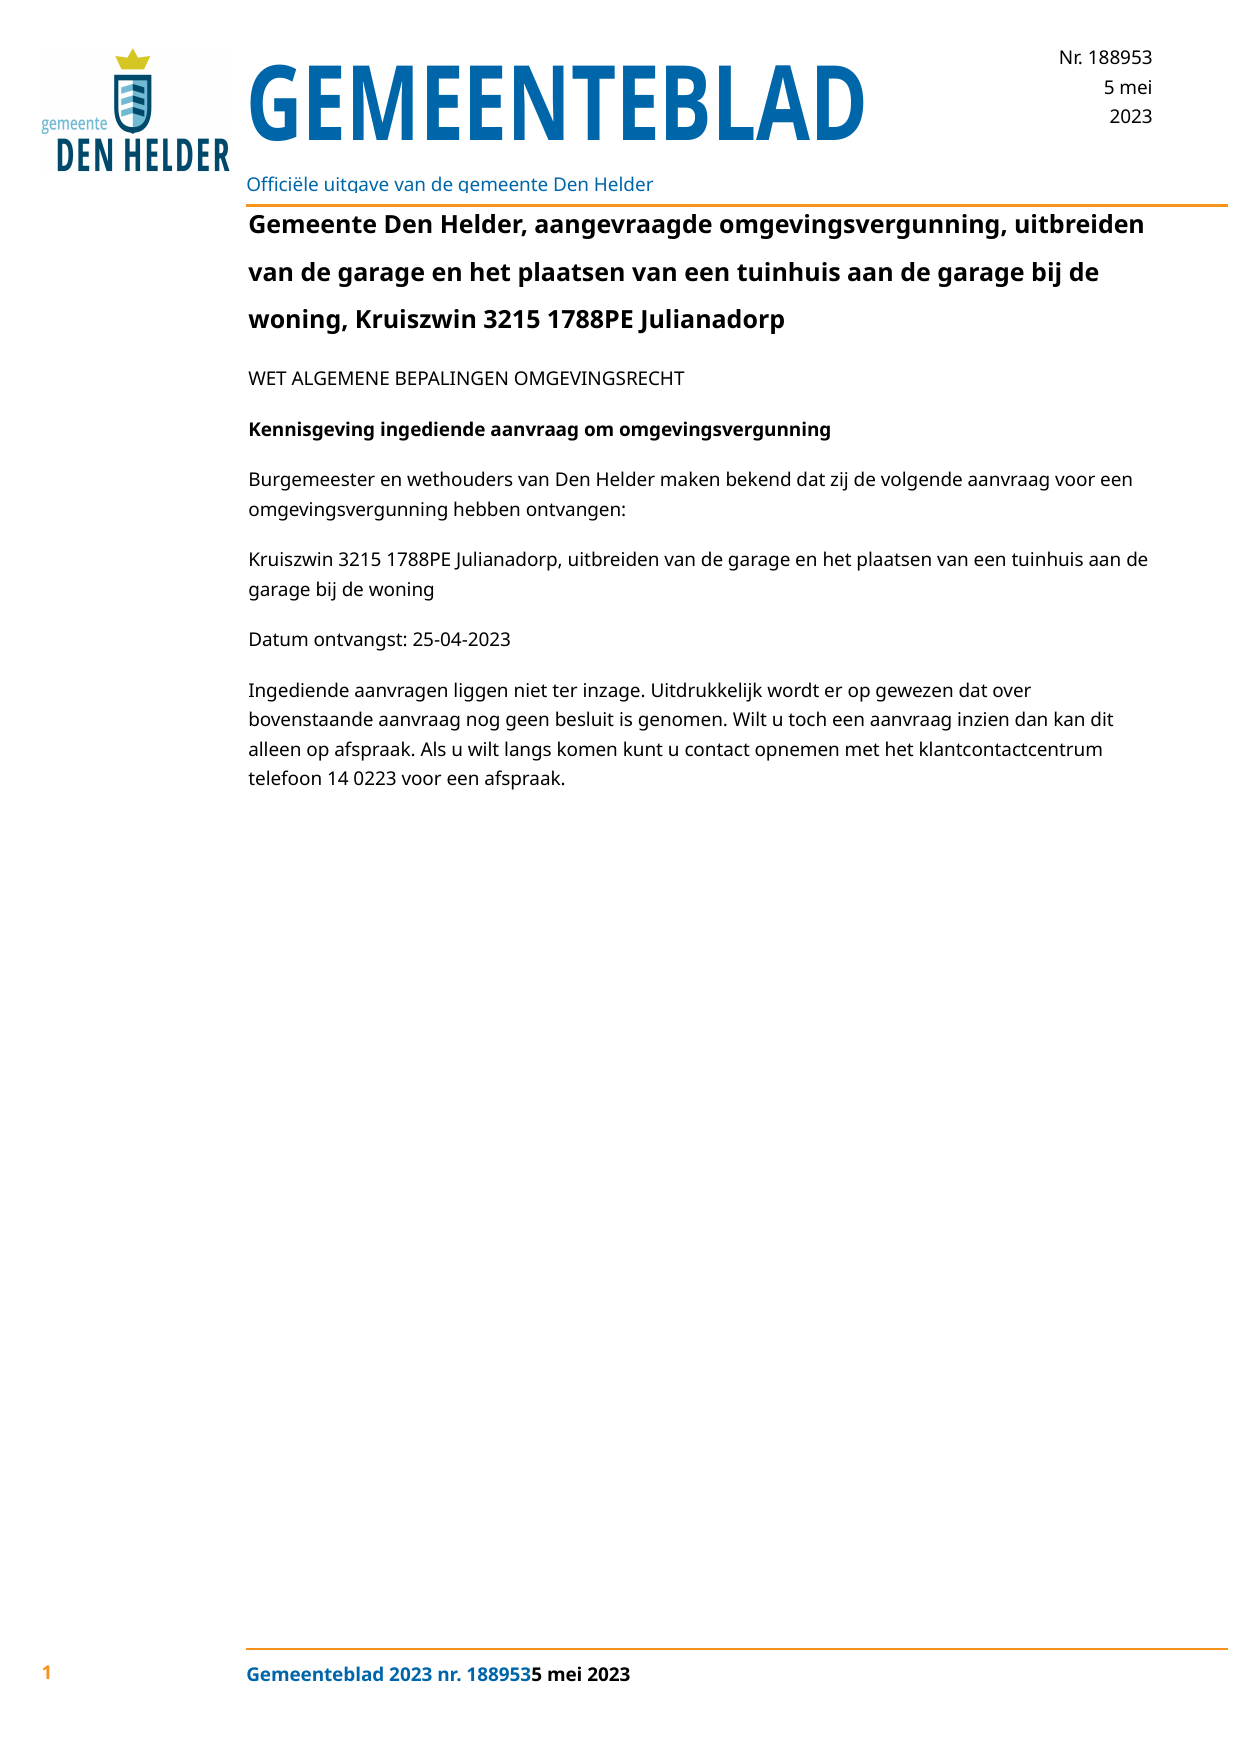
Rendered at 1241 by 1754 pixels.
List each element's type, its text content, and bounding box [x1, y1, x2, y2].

picture [130, 157, 135, 172]
text Burgemeester en wethouders van Den Helder maken bekend dat zij de volgende aanvraag voor een omgevingsvergunning hebben ontvangen: [248, 466, 1152, 522]
picture [41, 47, 231, 172]
text Ingediende aanvragen liggen niet ter inzage. Uitdrukkelijk wordt er op gewezen dat over bovenstaande aanvraag nog geen besluit is genomen. Wilt u toch een aanvraag inzien dan kan dit alleen op afspraak. Als u wilt langs komen kunt u contact opnemen met het klantcontactcentrum telefoon 14 0223 voor een afspraak. [248, 677, 1152, 791]
text Kruiszwin 3215 1788PE Julianadorp, uitbreiden van de garage en het plaatsen van een tuinhuis aan de garage bij de woning [248, 546, 1152, 602]
picture [182, 144, 187, 165]
text Kennisgeving ingediende aanvraag om omgevingsvergunning [248, 416, 1152, 442]
text Datum ontvangst: 25-04-2023 [248, 626, 1152, 652]
picture [220, 160, 224, 172]
picture [100, 154, 106, 172]
picture [63, 144, 68, 165]
text Gemeente Den Helder, aangevraagde omgevingsvergunning, uitbreiden van de garage en het plaatsen van een tuinhuis aan de garage bij de woning, Kruiszwin 3215 1788PE Julianadorp [248, 207, 1152, 336]
text WET ALGEMENE BEPALINGEN OMGEVINGSRECHT [248, 366, 1152, 391]
